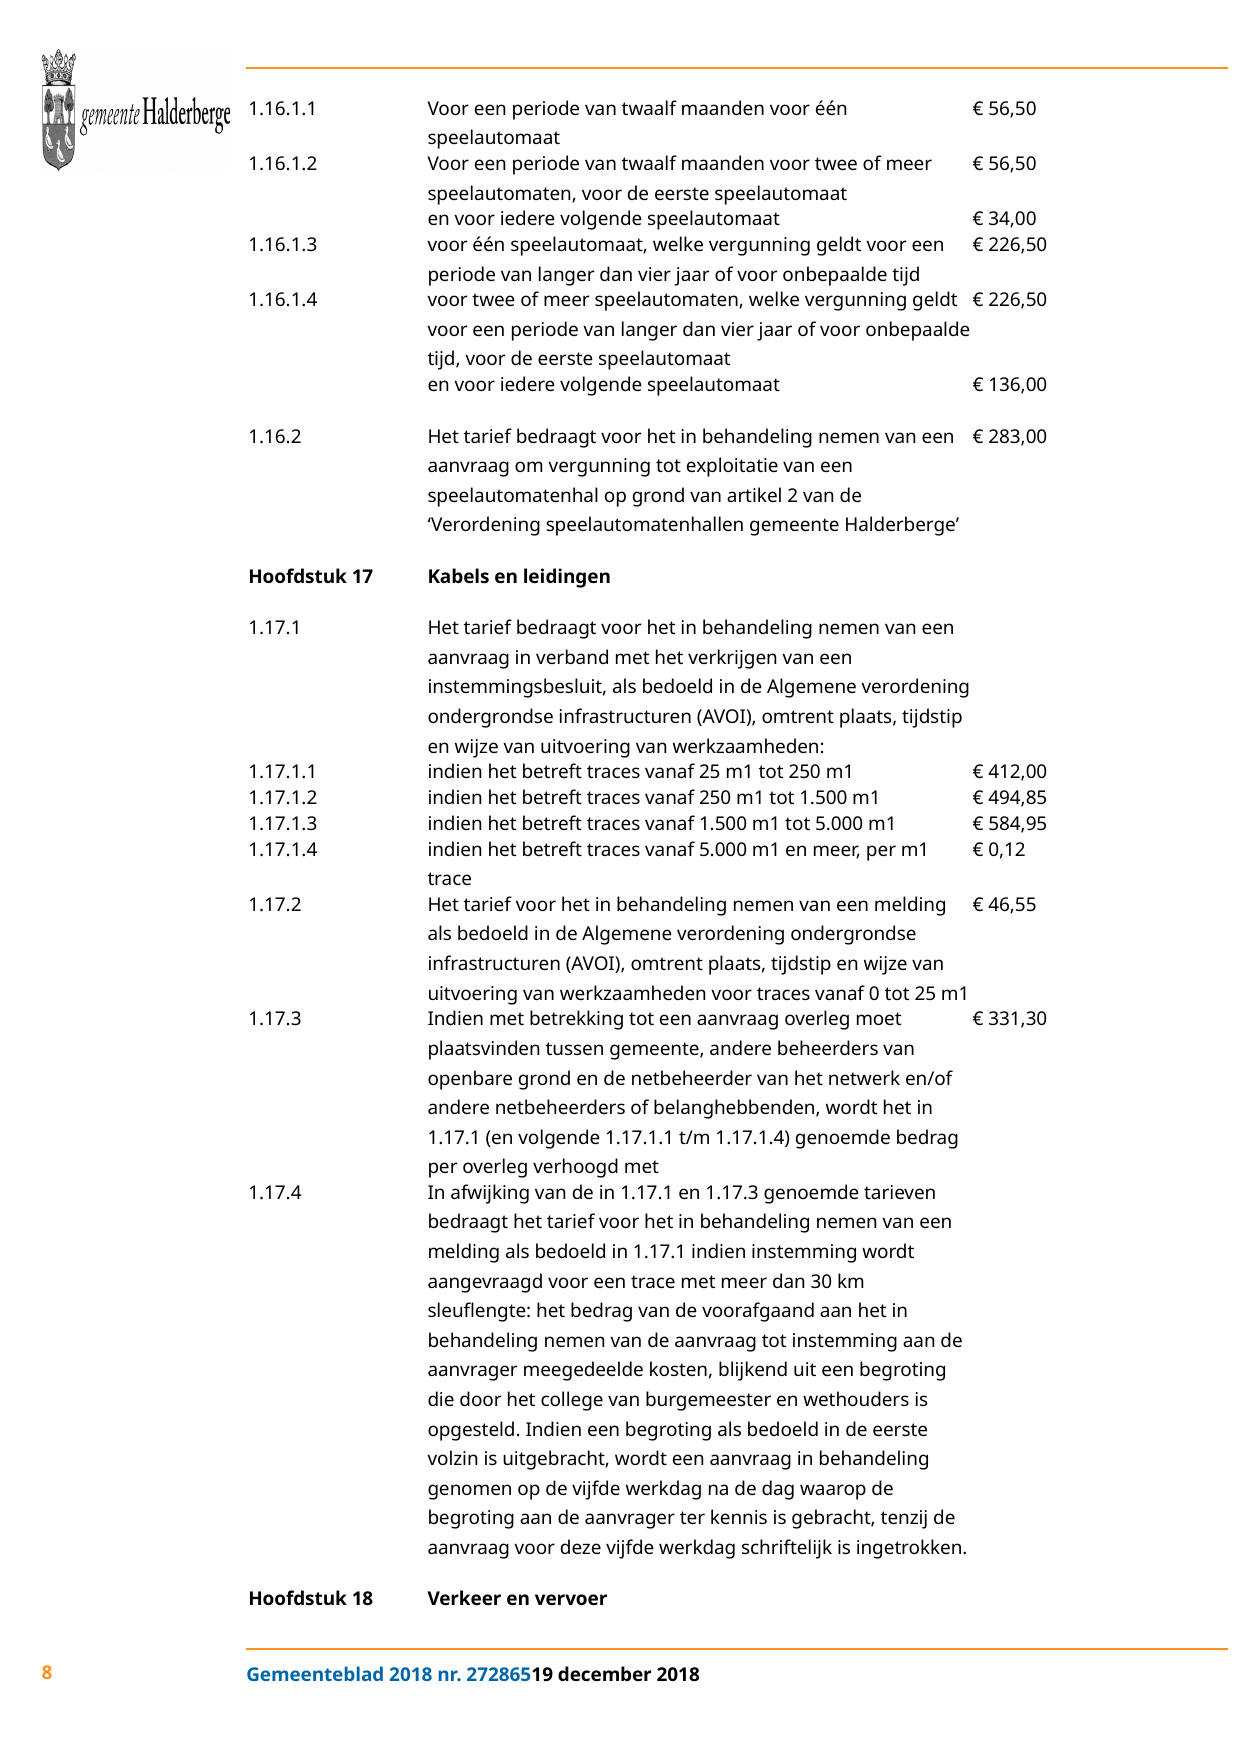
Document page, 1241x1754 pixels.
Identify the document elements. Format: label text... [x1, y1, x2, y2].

table_cell [248, 537, 427, 563]
table_cell [248, 397, 427, 423]
table_cell Het tarief voor het in behandeling nemen van een melding als bedoeld in de Algemene verordening ondergrondse infrastructuren (AVOI), omtrent plaats, tijdstip en wijze van uitvoering van werkzaamheden voor traces vanaf 0 tot 25 m1 [427, 891, 972, 1006]
table_cell Indien met betrekking tot een aanvraag overleg moet plaatsvinden tussen gemeente, andere beheerders van openbare grond en de netbeheerder van het netwerk en/of andere netbeheerders of belanghebbenden, wordt het in 1.17.1 (en volgende 1.17.1.1 t/m 1.17.1.4) genoemde bedrag per overleg verhoogd met [427, 1006, 972, 1179]
table_cell € 56,50 [973, 95, 1152, 150]
table_cell voor één speelautomaat, welke vergunning geldt voor een periode van langer dan vier jaar of voor onbepaalde tijd [427, 231, 972, 286]
table_cell € 283,00 [973, 423, 1152, 537]
table_cell indien het betreft traces vanaf 25 m1 tot 250 m1 [427, 759, 972, 784]
table_cell voor twee of meer speelautomaten, welke vergunning geldt voor een periode van langer dan vier jaar of voor onbepaalde tijd, voor de eerste speelautomaat [427, 286, 972, 371]
table_cell [973, 563, 1152, 589]
table_cell 1.17.1.3 [248, 810, 427, 836]
table_cell € 0,12 [973, 836, 1152, 891]
table_cell 1.17.3 [248, 1006, 427, 1179]
table_cell indien het betreft traces vanaf 5.000 m1 en meer, per m1 trace [427, 836, 972, 891]
picture [41, 47, 231, 172]
table_cell 1.16.1.1 [248, 95, 427, 150]
table_cell € 46,55 [973, 891, 1152, 1006]
table_cell Voor een periode van twaalf maanden voor twee of meer speelautomaten, voor de eerste speelautomaat [427, 150, 972, 205]
table_cell 1.16.1.4 [248, 286, 427, 371]
table_cell [248, 371, 427, 397]
table_cell [973, 537, 1152, 563]
table_cell € 412,00 [973, 759, 1152, 784]
table_cell 1.16.1.3 [248, 231, 427, 286]
table_cell 1.17.1 [248, 615, 427, 758]
table_cell [248, 1560, 427, 1586]
table_cell Hoofdstuk 18 [248, 1586, 427, 1611]
table_cell [973, 1586, 1152, 1611]
table_cell 1.17.2 [248, 891, 427, 1006]
table_cell Het tarief bedraagt voor het in behandeling nemen van een aanvraag in verband met het verkrijgen van een instemmingsbesluit, als bedoeld in de Algemene verordening ondergrondse infrastructuren (AVOI), omtrent plaats, tijdstip en wijze van uitvoering van werkzaamheden: [427, 615, 972, 758]
table_cell € 494,85 [973, 784, 1152, 810]
table_cell € 226,50 [973, 286, 1152, 371]
table_cell 1.16.1.2 [248, 150, 427, 205]
table_cell € 136,00 [973, 371, 1152, 397]
table_cell 1.17.4 [248, 1179, 427, 1560]
table_cell [427, 397, 972, 423]
table_cell [427, 537, 972, 563]
table_cell Hoofdstuk 17 [248, 563, 427, 589]
table_cell 1.17.1.1 [248, 759, 427, 784]
table_cell en voor iedere volgende speelautomaat [427, 371, 972, 397]
table_cell Voor een periode van twaalf maanden voor één speelautomaat [427, 95, 972, 150]
table_cell € 584,95 [973, 810, 1152, 836]
table_cell en voor iedere volgende speelautomaat [427, 205, 972, 231]
table_cell Kabels en leidingen [427, 563, 972, 589]
table_cell € 56,50 [973, 150, 1152, 205]
table_cell [973, 1560, 1152, 1586]
table_cell 1.16.2 [248, 423, 427, 537]
table_cell € 34,00 [973, 205, 1152, 231]
table_cell € 331,30 [973, 1006, 1152, 1179]
table_cell indien het betreft traces vanaf 250 m1 tot 1.500 m1 [427, 784, 972, 810]
table_cell [973, 589, 1152, 614]
table_cell [973, 397, 1152, 423]
table_cell indien het betreft traces vanaf 1.500 m1 tot 5.000 m1 [427, 810, 972, 836]
table_cell [427, 1560, 972, 1586]
table_cell Het tarief bedraagt voor het in behandeling nemen van een aanvraag om vergunning tot exploitatie van een speelautomatenhal op grond van artikel 2 van de ‘Verordening speelautomatenhallen gemeente Halderberge’ [427, 423, 972, 537]
table_cell Verkeer en vervoer [427, 1586, 972, 1611]
table_cell [973, 615, 1152, 758]
table_cell 1.17.1.2 [248, 784, 427, 810]
table_cell 1.17.1.4 [248, 836, 427, 891]
table_cell € 226,50 [973, 231, 1152, 286]
table_cell [427, 589, 972, 614]
table_cell [973, 1179, 1152, 1560]
table_cell [248, 589, 427, 614]
table_cell [248, 205, 427, 231]
table_cell In afwijking van de in 1.17.1 en 1.17.3 genoemde tarieven bedraagt het tarief voor het in behandeling nemen van een melding als bedoeld in 1.17.1 indien instemming wordt aangevraagd voor een trace met meer dan 30 km sleuflengte: het bedrag van de voorafgaand aan het in behandeling nemen van de aanvraag tot instemming aan de aanvrager meegedeelde kosten, blijkend uit een begroting die door het college van burgemeester en wethouders is opgesteld. Indien een begroting als bedoeld in de eerste volzin is uitgebracht, wordt een aanvraag in behandeling genomen op de vijfde werkdag na de dag waarop de begroting aan de aanvrager ter kennis is gebracht, tenzij de aanvraag voor deze vijfde werkdag schriftelijk is ingetrokken. [427, 1179, 972, 1560]
